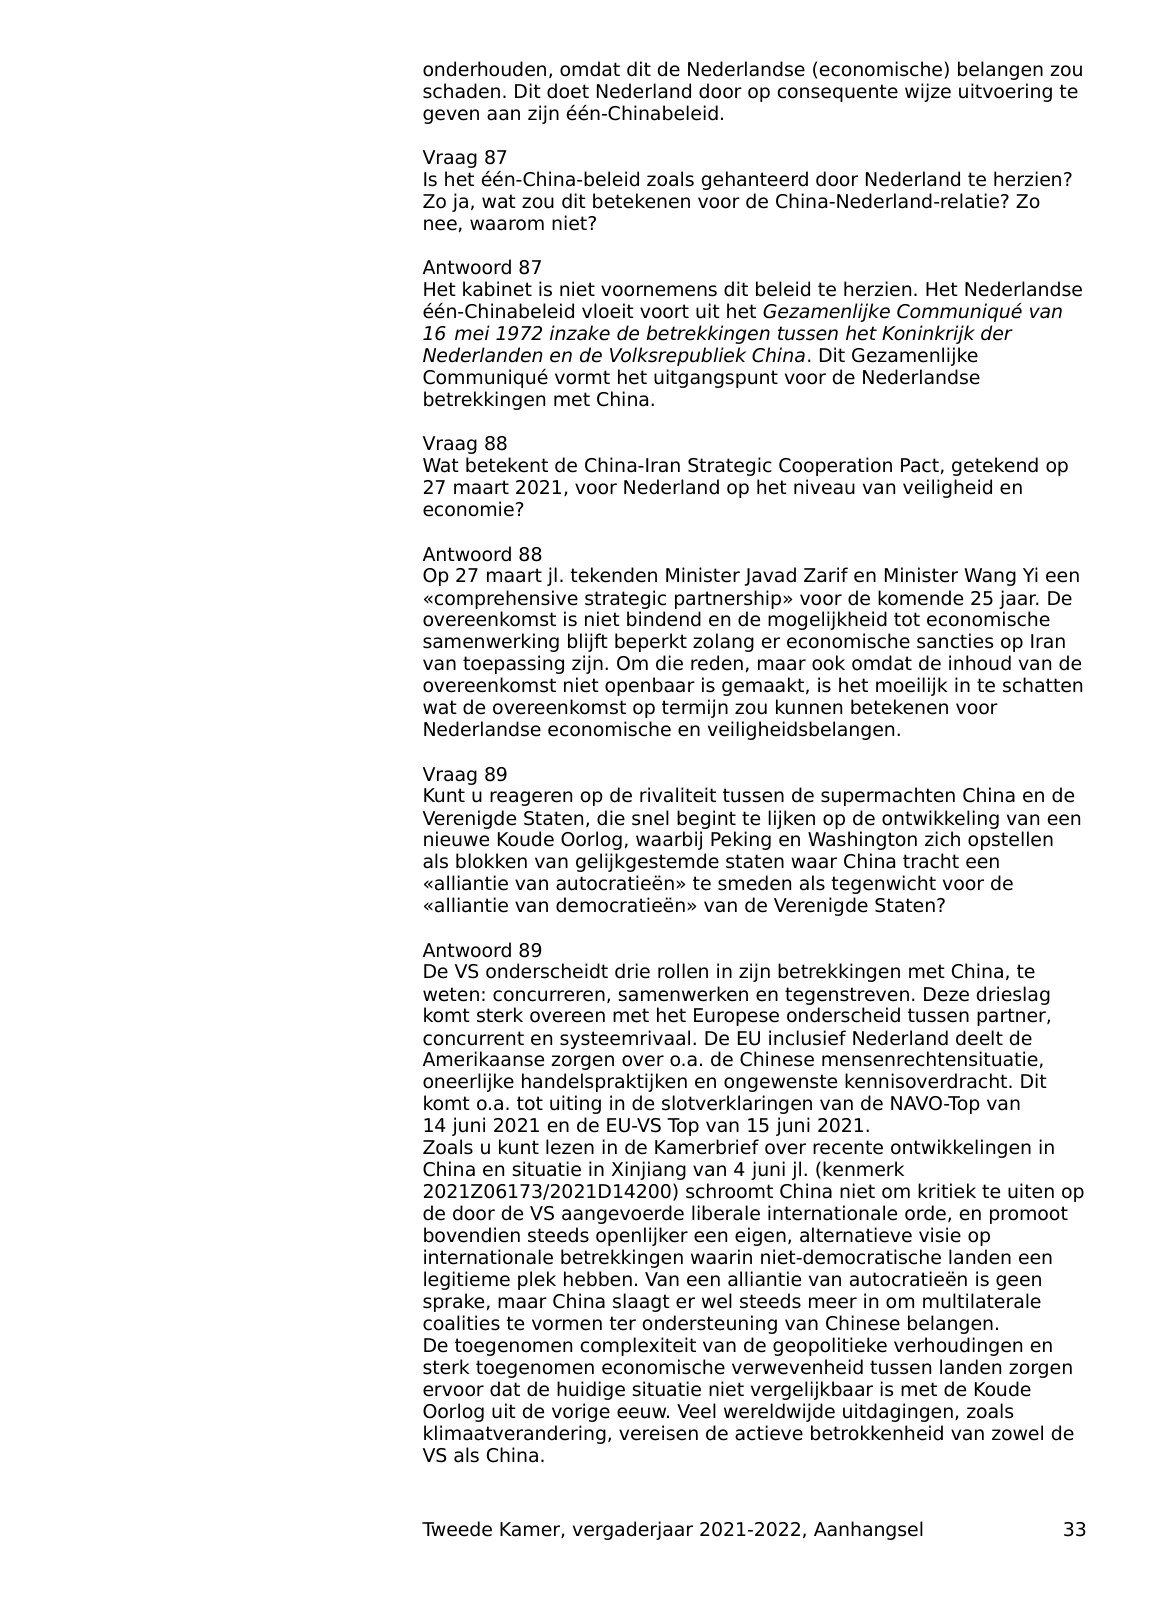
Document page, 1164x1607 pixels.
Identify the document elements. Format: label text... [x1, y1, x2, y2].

text Vraag 88 [422, 433, 1087, 455]
text Wat betekent de China-Iran Strategic Cooperation Pact, getekend op 27 maart 2021, voor Nederland op het niveau van veiligheid en economie? [422, 455, 1087, 521]
text De toegenomen complexiteit van de geopolitieke verhoudingen en sterk toegenomen economische verwevenheid tussen landen zorgen ervoor dat de huidige situatie niet vergelijkbaar is met de Koude Oorlog uit de vorige eeuw. Veel wereldwijde uitdagingen, zoals klimaatverandering, vereisen de actieve betrokkenheid van zowel de VS als China. [422, 1335, 1087, 1467]
text Vraag 87 [422, 147, 1087, 169]
text De VS onderscheidt drie rollen in zijn betrekkingen met China, te weten: concurreren, samenwerken en tegenstreven. Deze drieslag komt sterk overeen met het Europese onderscheid tussen partner, concurrent en systeemrivaal. De EU inclusief Nederland deelt de Amerikaanse zorgen over o.a. de Chinese mensenrechtensituatie, oneerlijke handelspraktijken en ongewenste kennisoverdracht. Dit komt o.a. tot uiting in de slotverklaringen van de NAVO-Top van 14 juni 2021 en de EU-VS Top van 15 juni 2021. [422, 961, 1087, 1137]
text Is het één-China-beleid zoals gehanteerd door Nederland te herzien? Zo ja, wat zou dit betekenen voor de China-Nederland-relatie? Zo nee, waarom niet? [422, 169, 1087, 235]
text Antwoord 89 [422, 939, 1087, 961]
text Antwoord 88 [422, 543, 1087, 565]
text Zoals u kunt lezen in de Kamerbrief over recente ontwikkelingen in China en situatie in Xinjiang van 4 juni jl. (kenmerk 2021Z06173/2021D14200) schroomt China niet om kritiek te uiten op de door de VS aangevoerde liberale internationale orde, en promoot bovendien steeds openlijker een eigen, alternatieve visie op internationale betrekkingen waarin niet-democratische landen een legitieme plek hebben. Van een alliantie van autocratieën is geen sprake, maar China slaagt er wel steeds meer in om multilaterale coalities te vormen ter ondersteuning van Chinese belangen. [422, 1137, 1087, 1335]
text Het kabinet is niet voornemens dit beleid te herzien. Het Nederlandse één-Chinabeleid vloeit voort uit het Gezamenlijke Communiqué van 16 mei 1972 inzake de betrekkingen tussen het Koninkrijk der Nederlanden en de Volksrepubliek China. Dit Gezamenlijke Communiqué vormt het uitgangspunt voor de Nederlandse betrekkingen met China. [422, 279, 1087, 411]
text Op 27 maart jl. tekenden Minister Javad Zarif en Minister Wang Yi een «comprehensive strategic partnership» voor de komende 25 jaar. De overeenkomst is niet bindend en de mogelijkheid tot economische samenwerking blijft beperkt zolang er economische sancties op Iran van toepassing zijn. Om die reden, maar ook omdat de inhoud van de overeenkomst niet openbaar is gemaakt, is het moeilijk in te schatten wat de overeenkomst op termijn zou kunnen betekenen voor Nederlandse economische en veiligheidsbelangen. [422, 565, 1087, 741]
text Antwoord 87 [422, 257, 1087, 279]
text onderhouden, omdat dit de Nederlandse (economische) belangen zou schaden. Dit doet Nederland door op consequente wijze uitvoering te geven aan zijn één-Chinabeleid. [422, 59, 1087, 125]
text Kunt u reageren op de rivaliteit tussen de supermachten China en de Verenigde Staten, die snel begint te lijken op de ontwikkeling van een nieuwe Koude Oorlog, waarbij Peking en Washington zich opstellen als blokken van gelijkgestemde staten waar China tracht een «alliantie van autocratieën» te smeden als tegenwicht voor de «alliantie van democratieën» van de Verenigde Staten? [422, 785, 1087, 917]
text Vraag 89 [422, 763, 1087, 785]
